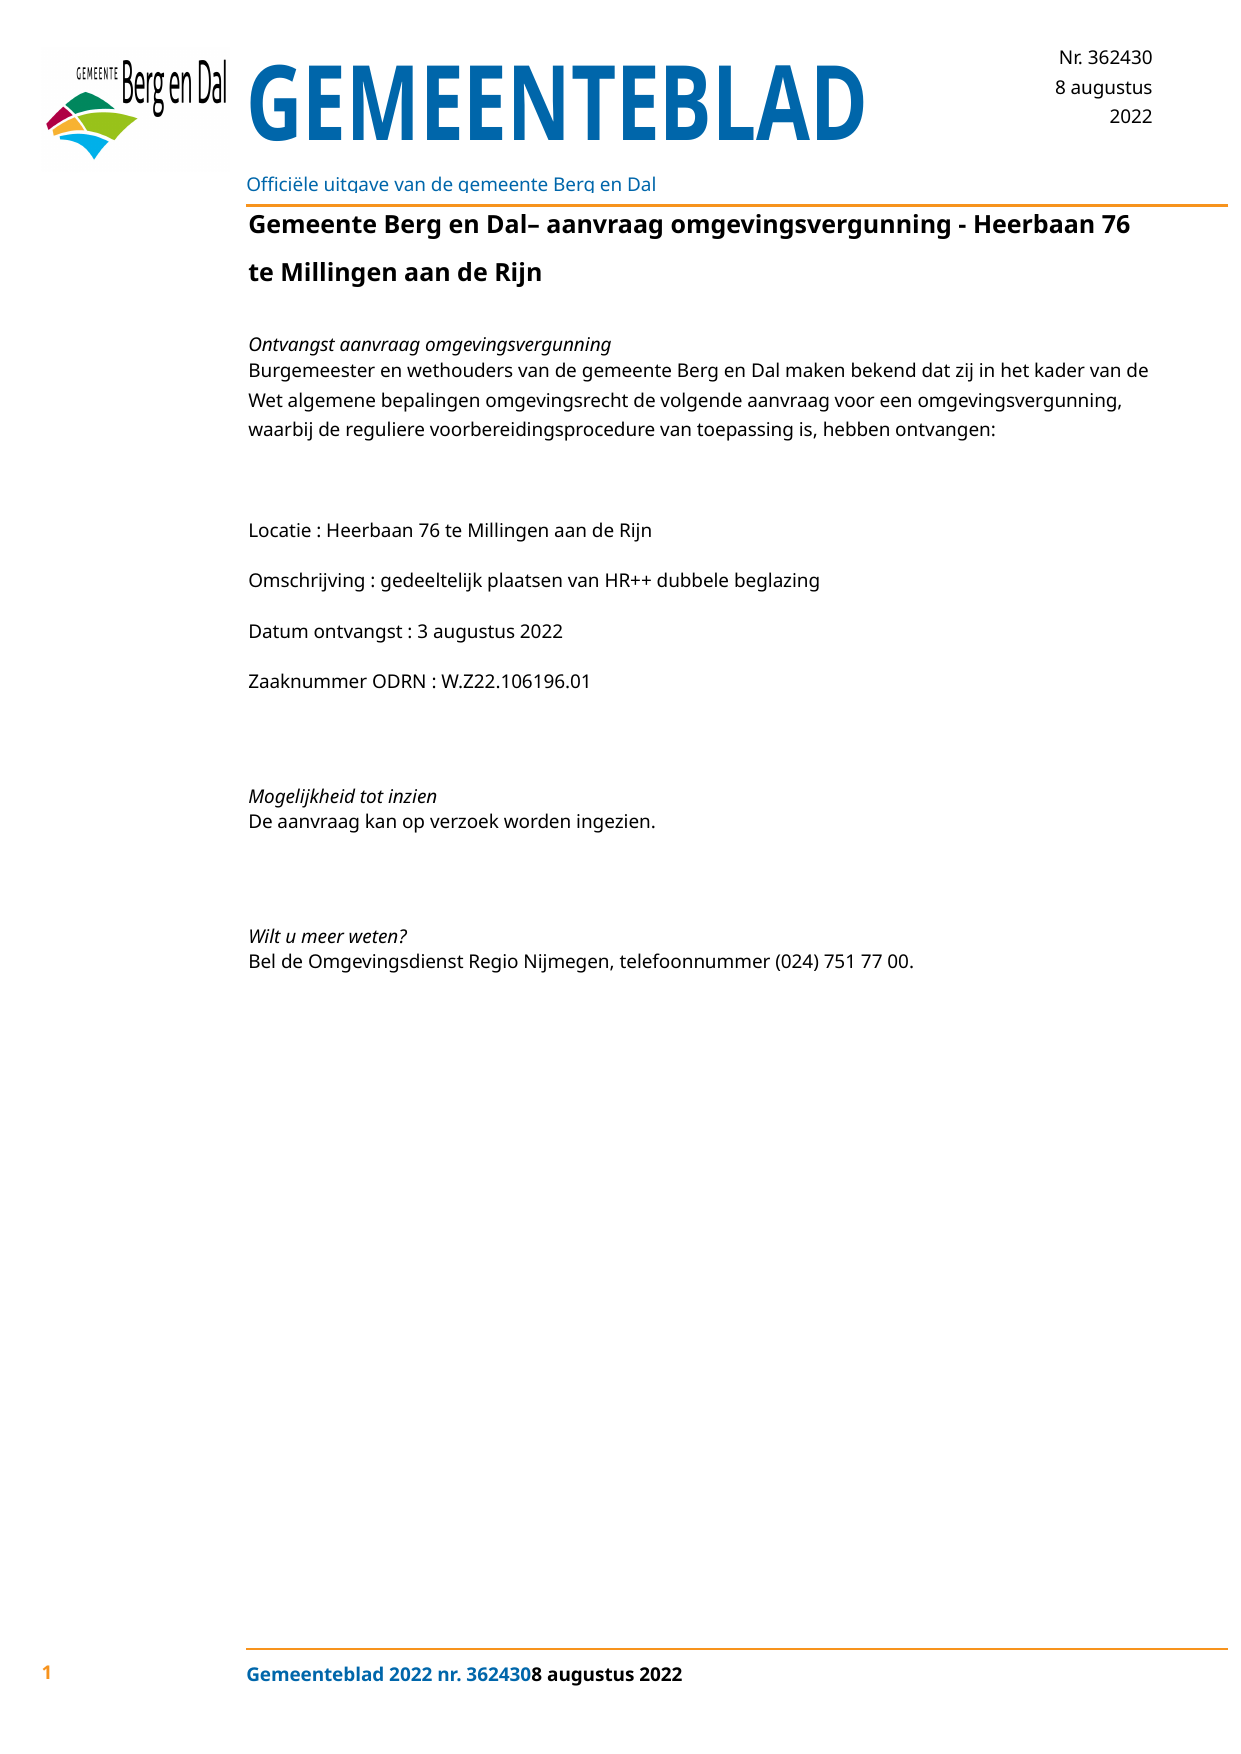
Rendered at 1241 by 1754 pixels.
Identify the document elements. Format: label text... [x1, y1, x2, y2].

text Locatie : Heerbaan 76 te Millingen aan de Rijn [248, 517, 1152, 543]
text Wilt u meer weten? [248, 923, 1152, 949]
text Gemeente Berg en Dal– aanvraag omgevingsvergunning - Heerbaan 76 te Millingen aan de Rijn [248, 207, 1152, 288]
text De aanvraag kan op verzoek worden ingezien. [248, 808, 1152, 834]
text Omschrijving : gedeeltelijk plaatsen van HR++ dubbele beglazing [248, 568, 1152, 593]
text Bel de Omgevingsdienst Regio Nijmegen, telefoonnummer (024) 751 77 00. [248, 949, 1152, 974]
text Zaaknummer ODRN : W.Z22.106196.01 [248, 668, 1152, 694]
text Burgemeester en wethouders van de gemeente Berg en Dal maken bekend dat zij in het kader van de Wet algemene bepalingen omgevingsrecht de volgende aanvraag voor een omgevingsvergunning, waarbij de reguliere voorbereidingsprocedure van toepassing is, hebben ontvangen: [248, 357, 1152, 442]
picture [41, 47, 231, 172]
text Ontvangst aanvraag omgevingsvergunning [248, 331, 1152, 357]
text Mogelijkheid tot inzien [248, 783, 1152, 808]
text Datum ontvangst : 3 augustus 2022 [248, 618, 1152, 644]
